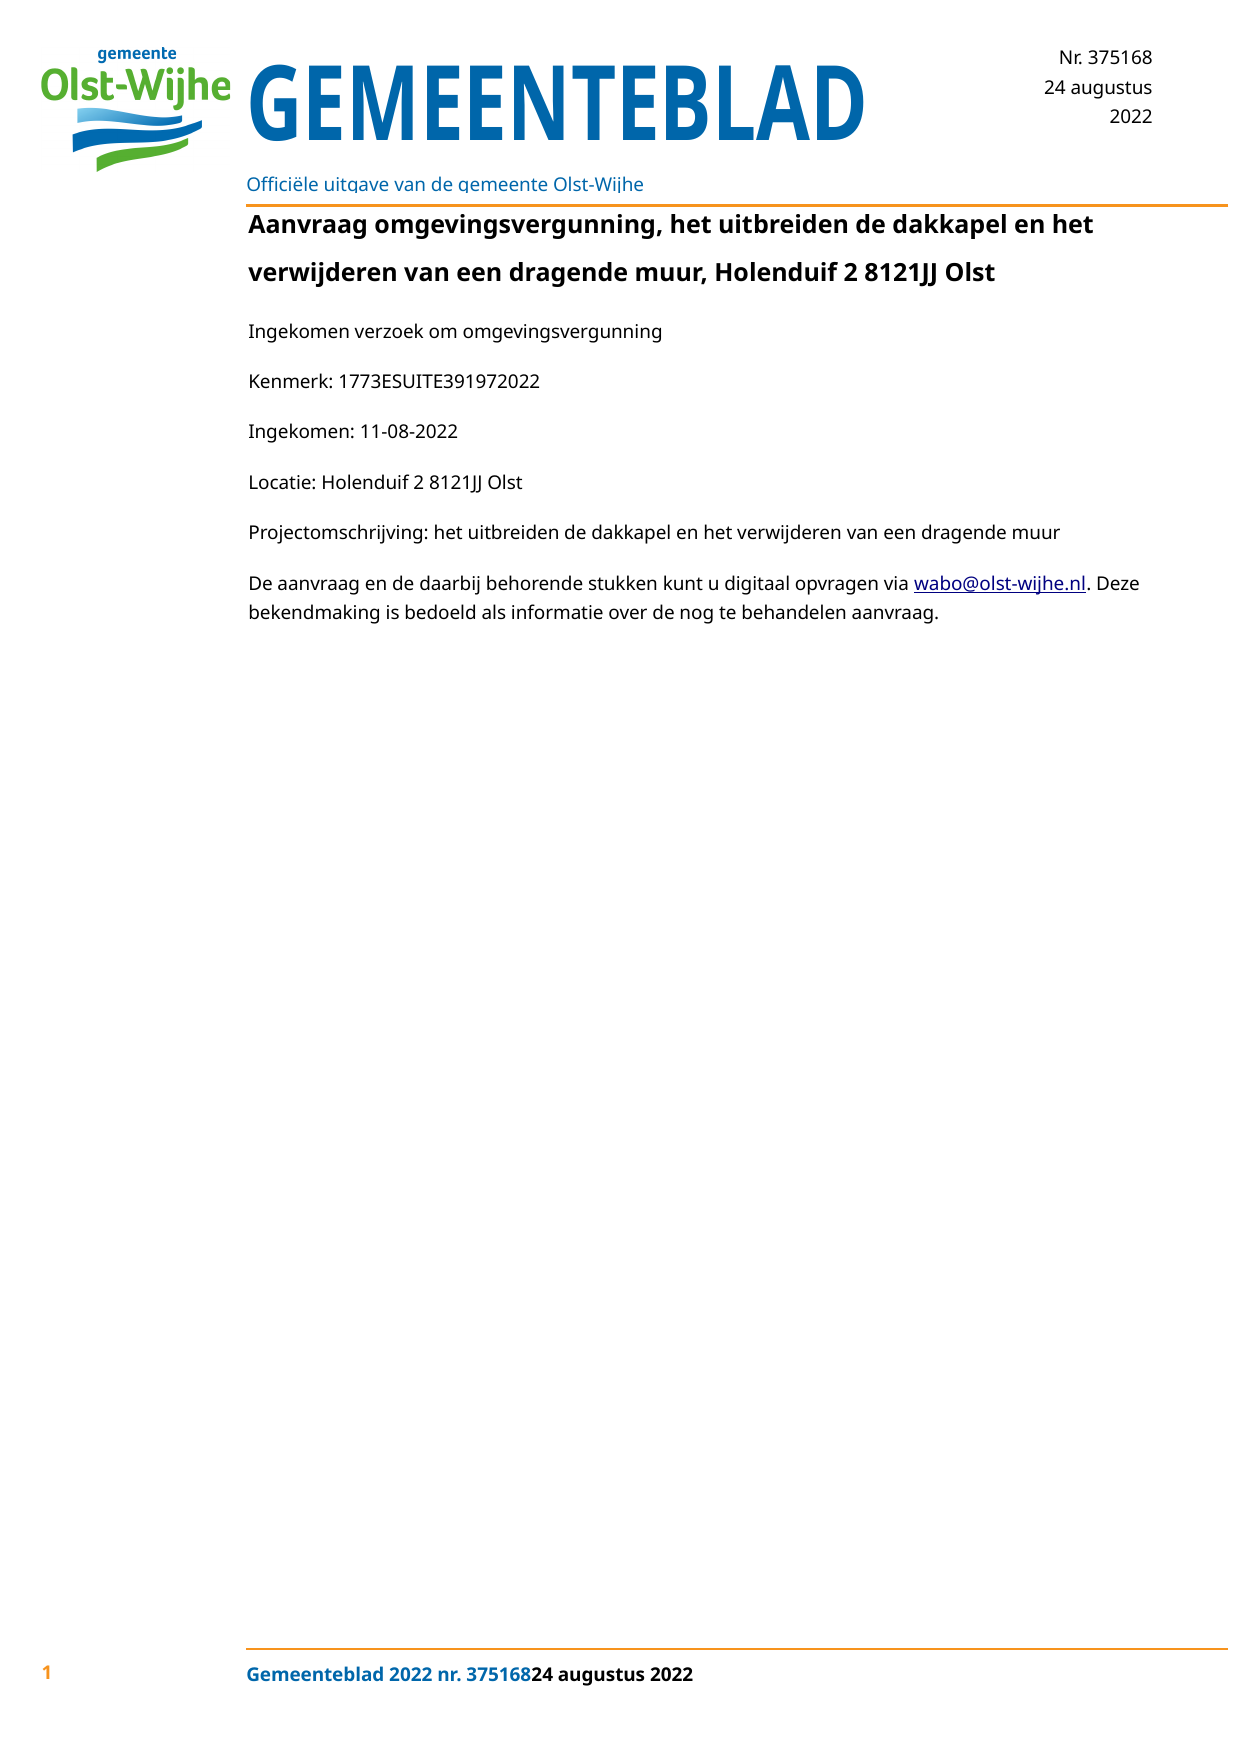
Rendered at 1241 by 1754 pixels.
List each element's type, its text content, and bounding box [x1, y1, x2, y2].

text Kenmerk: 1773ESUITE391972022 [248, 368, 1152, 394]
text Ingekomen verzoek om omgevingsvergunning [248, 318, 1152, 344]
text Ingekomen: 11-08-2022 [248, 419, 1152, 444]
text Locatie: Holenduif 2 8121JJ Olst [248, 469, 1152, 495]
picture [41, 47, 231, 172]
text Projectomschrijving: het uitbreiden de dakkapel en het verwijderen van een dragende muur [248, 519, 1152, 545]
text De aanvraag en de daarbij behorende stukken kunt u digitaal opvragen via wabo@olst-wijhe.nl. Deze bekendmaking is bedoeld als informatie over de nog te behandelen aanvraag. [248, 570, 1152, 625]
text Aanvraag omgevingsvergunning, het uitbreiden de dakkapel en het verwijderen van een dragende muur, Holenduif 2 8121JJ Olst [248, 207, 1152, 288]
